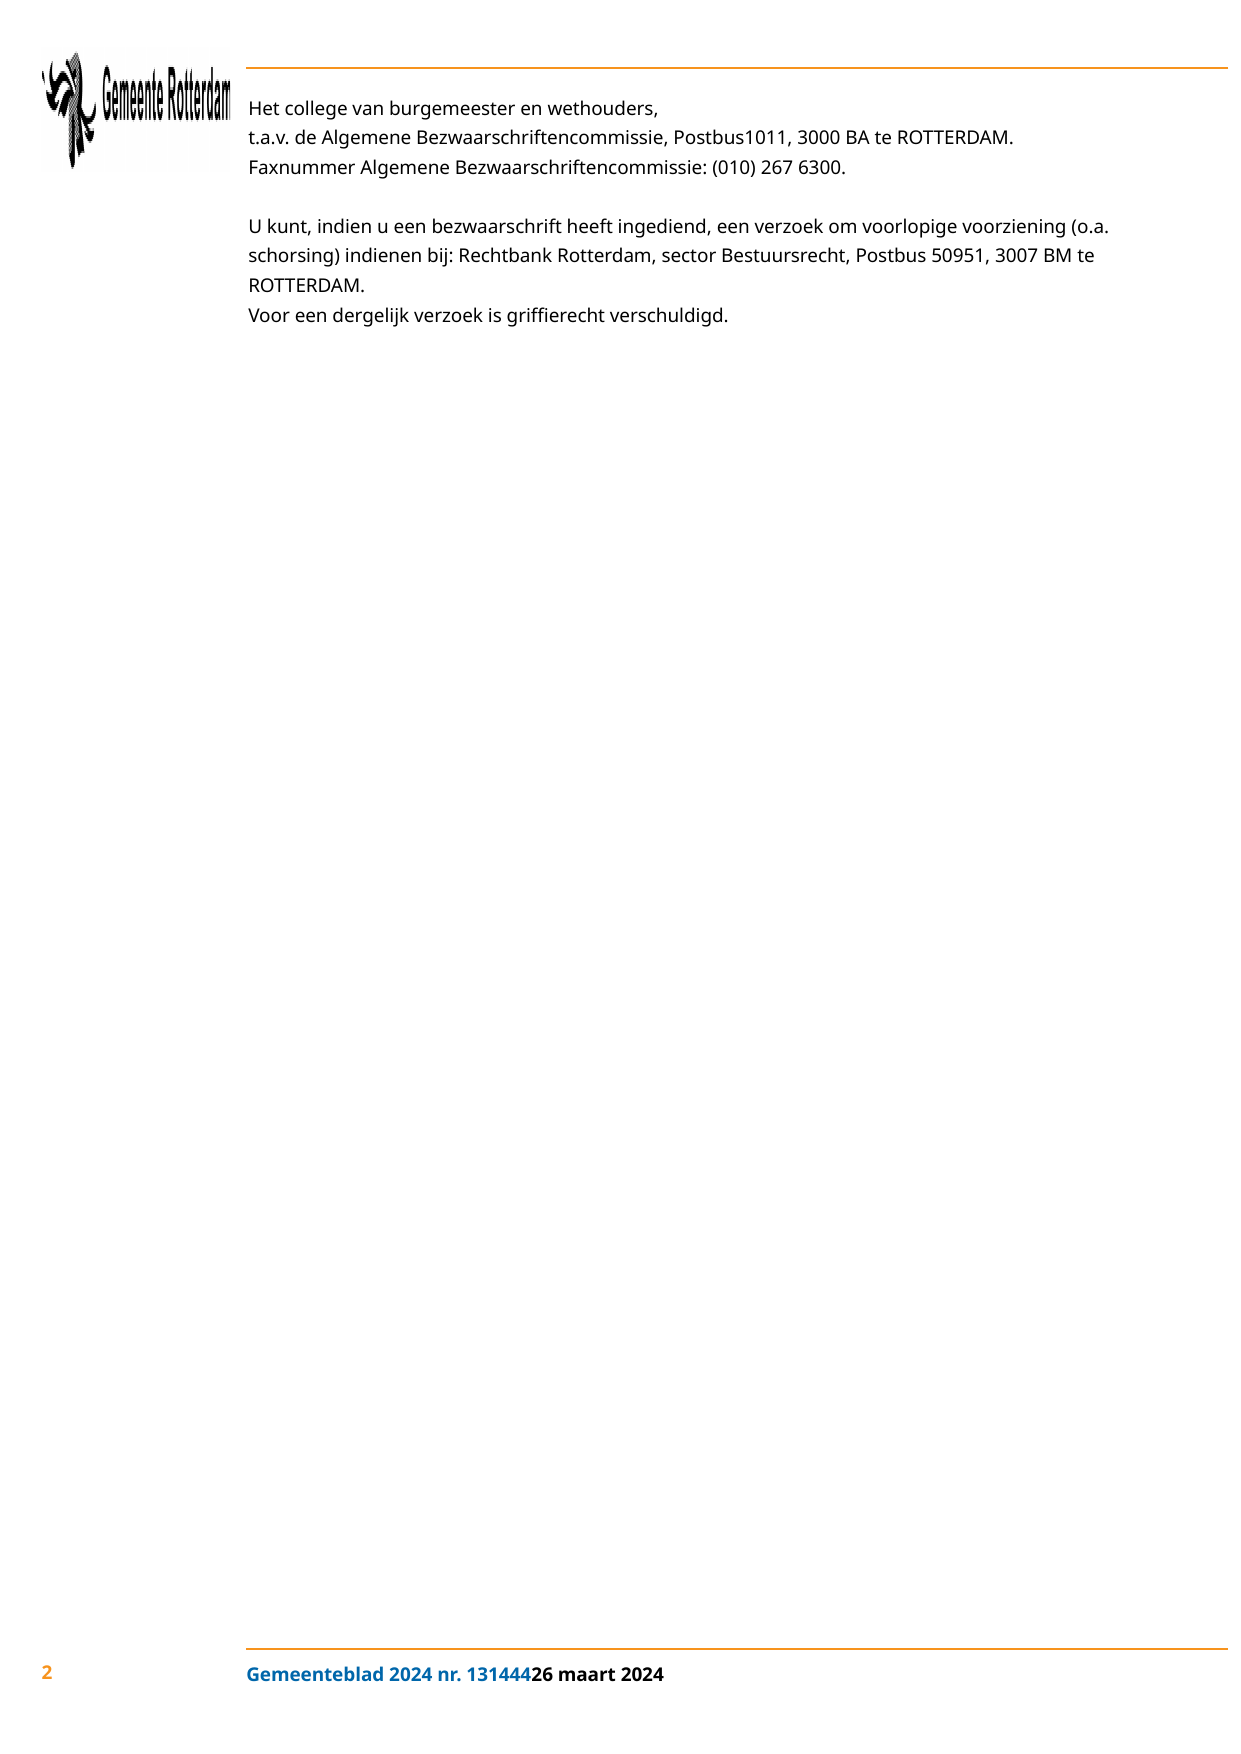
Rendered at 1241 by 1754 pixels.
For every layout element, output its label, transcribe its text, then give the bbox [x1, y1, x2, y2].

text U kunt, indien u een bezwaarschrift heeft ingediend, een verzoek om voorlopige voorziening (o.a. schorsing) indienen bij: Rechtbank Rotterdam, sector Bestuursrecht, Postbus 50951, 3007 BM te ROTTERDAM. [248, 213, 1152, 298]
text Het college van burgemeester en wethouders, [248, 95, 1152, 121]
picture [41, 47, 231, 172]
text t.a.v. de Algemene Bezwaarschriftencommissie, Postbus1011, 3000 BA te ROTTERDAM. [248, 124, 1152, 150]
text Faxnummer Algemene Bezwaarschriftencommissie: (010) 267 6300. [248, 154, 1152, 180]
text Voor een dergelijk verzoek is griffierecht verschuldigd. [248, 302, 1152, 328]
